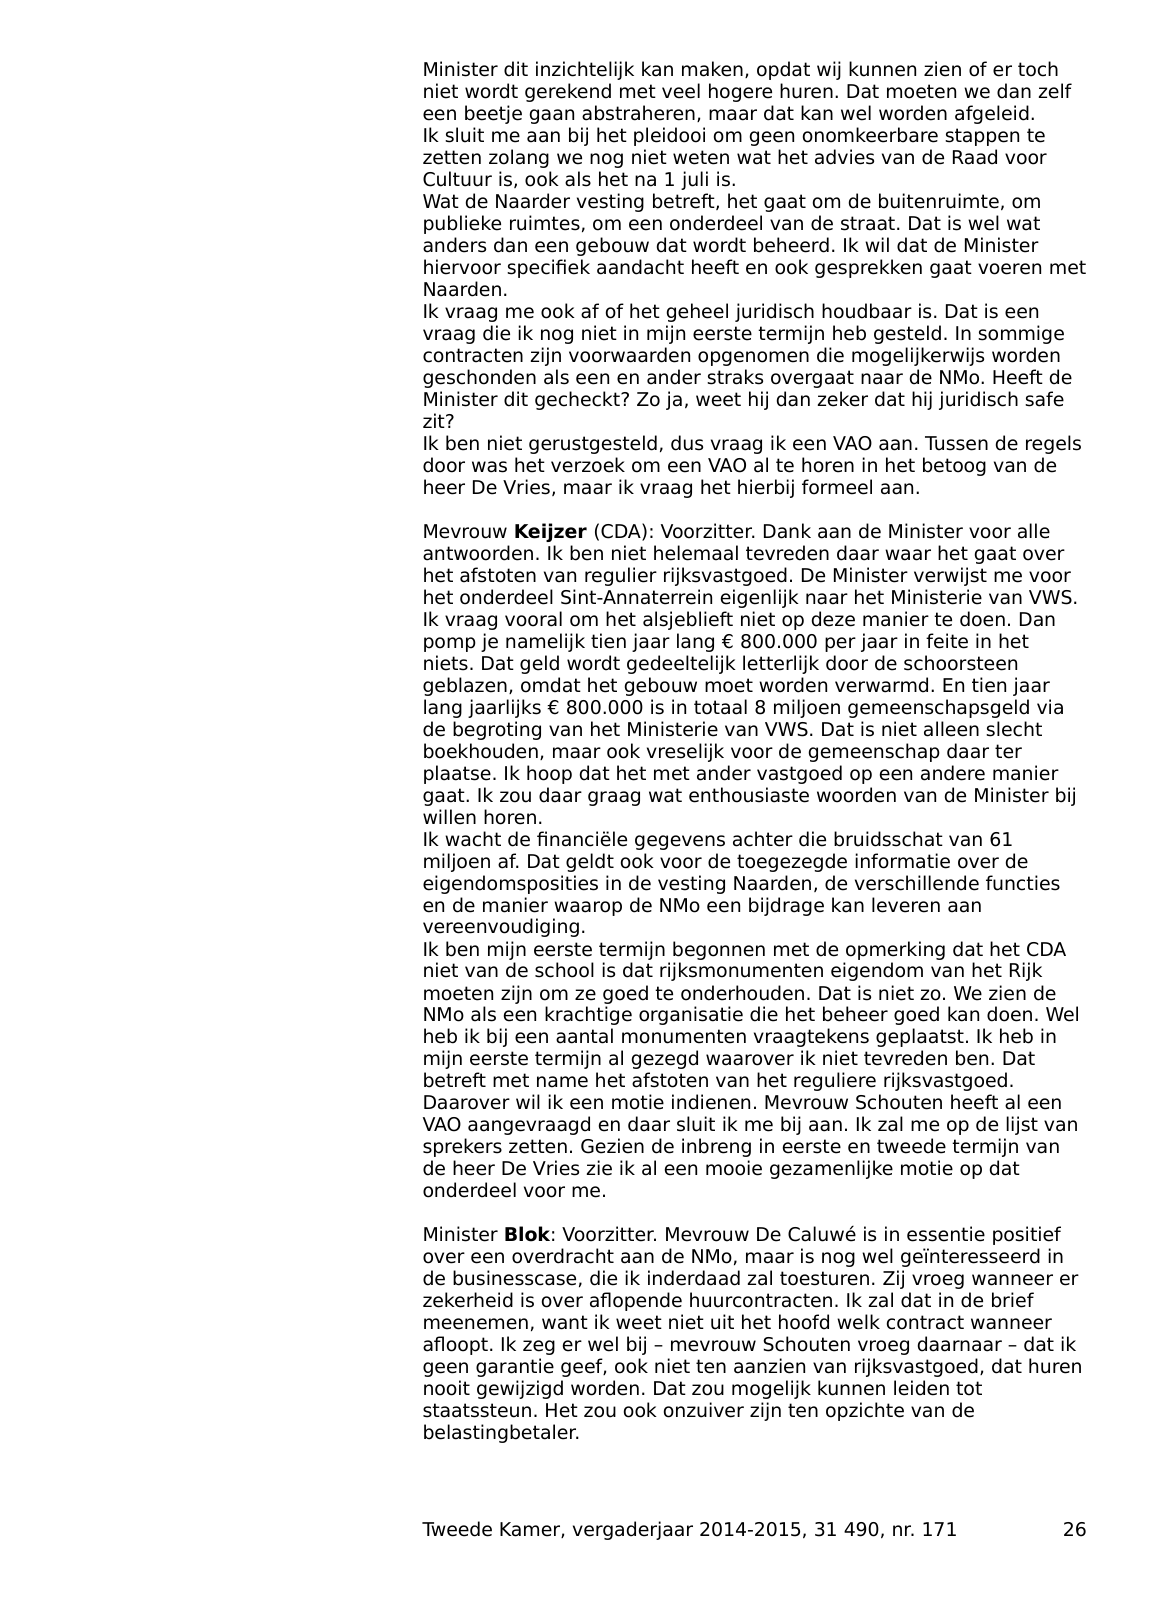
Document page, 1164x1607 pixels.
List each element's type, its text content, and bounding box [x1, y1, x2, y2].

text Ik sluit me aan bij het pleidooi om geen onomkeerbare stappen te zetten zolang we nog niet weten wat het advies van de Raad voor Cultuur is, ook als het na 1 juli is. [422, 125, 1087, 191]
text Ik wacht de financiële gegevens achter die bruidsschat van 61 miljoen af. Dat geldt ook voor de toegezegde informatie over de eigendomsposities in de vesting Naarden, de verschillende functies en de manier waarop de NMo een bijdrage kan leveren aan vereenvoudiging. [422, 828, 1087, 938]
text Minister dit inzichtelijk kan maken, opdat wij kunnen zien of er toch niet wordt gerekend met veel hogere huren. Dat moeten we dan zelf een beetje gaan abstraheren, maar dat kan wel worden afgeleid. [422, 59, 1087, 125]
text Ik vraag me ook af of het geheel juridisch houdbaar is. Dat is een vraag die ik nog niet in mijn eerste termijn heb gesteld. In sommige contracten zijn voorwaarden opgenomen die mogelijkerwijs worden geschonden als een en ander straks overgaat naar de NMo. Heeft de Minister dit gecheckt? Zo ja, weet hij dan zeker dat hij juridisch safe zit? [422, 301, 1087, 433]
text Mevrouw Keijzer (CDA): Voorzitter. Dank aan de Minister voor alle antwoorden. Ik ben niet helemaal tevreden daar waar het gaat over het afstoten van regulier rijksvastgoed. De Minister verwijst me voor het onderdeel Sint-Annaterrein eigenlijk naar het Ministerie van VWS. Ik vraag vooral om het alsjeblieft niet op deze manier te doen. Dan pomp je namelijk tien jaar lang € 800.000 per jaar in feite in het niets. Dat geld wordt gedeeltelijk letterlijk door de schoorsteen geblazen, omdat het gebouw moet worden verwarmd. En tien jaar lang jaarlijks € 800.000 is in totaal 8 miljoen gemeenschapsgeld via de begroting van het Ministerie van VWS. Dat is niet alleen slecht boekhouden, maar ook vreselijk voor de gemeenschap daar ter plaatse. Ik hoop dat het met ander vastgoed op een andere manier gaat. Ik zou daar graag wat enthousiaste woorden van de Minister bij willen horen. [422, 521, 1087, 828]
text Wat de Naarder vesting betreft, het gaat om de buitenruimte, om publieke ruimtes, om een onderdeel van de straat. Dat is wel wat anders dan een gebouw dat wordt beheerd. Ik wil dat de Minister hiervoor specifiek aandacht heeft en ook gesprekken gaat voeren met Naarden. [422, 191, 1087, 301]
text Minister Blok: Voorzitter. Mevrouw De Caluwé is in essentie positief over een overdracht aan de NMo, maar is nog wel geïnteresseerd in de businesscase, die ik inderdaad zal toesturen. Zij vroeg wanneer er zekerheid is over aflopende huurcontracten. Ik zal dat in de brief meenemen, want ik weet niet uit het hoofd welk contract wanneer afloopt. Ik zeg er wel bij – mevrouw Schouten vroeg daarnaar – dat ik geen garantie geef, ook niet ten aanzien van rijksvastgoed, dat huren nooit gewijzigd worden. Dat zou mogelijk kunnen leiden tot staatssteun. Het zou ook onzuiver zijn ten opzichte van de belastingbetaler. [422, 1224, 1087, 1444]
text Ik ben mijn eerste termijn begonnen met de opmerking dat het CDA niet van de school is dat rijksmonumenten eigendom van het Rijk moeten zijn om ze goed te onderhouden. Dat is niet zo. We zien de NMo als een krachtige organisatie die het beheer goed kan doen. Wel heb ik bij een aantal monumenten vraagtekens geplaatst. Ik heb in mijn eerste termijn al gezegd waarover ik niet tevreden ben. Dat betreft met name het afstoten van het reguliere rijksvastgoed. Daarover wil ik een motie indienen. Mevrouw Schouten heeft al een VAO aangevraagd en daar sluit ik me bij aan. Ik zal me op de lijst van sprekers zetten. Gezien de inbreng in eerste en tweede termijn van de heer De Vries zie ik al een mooie gezamenlijke motie op dat onderdeel voor me. [422, 938, 1087, 1202]
text Ik ben niet gerustgesteld, dus vraag ik een VAO aan. Tussen de regels door was het verzoek om een VAO al te horen in het betoog van de heer De Vries, maar ik vraag het hierbij formeel aan. [422, 433, 1087, 499]
